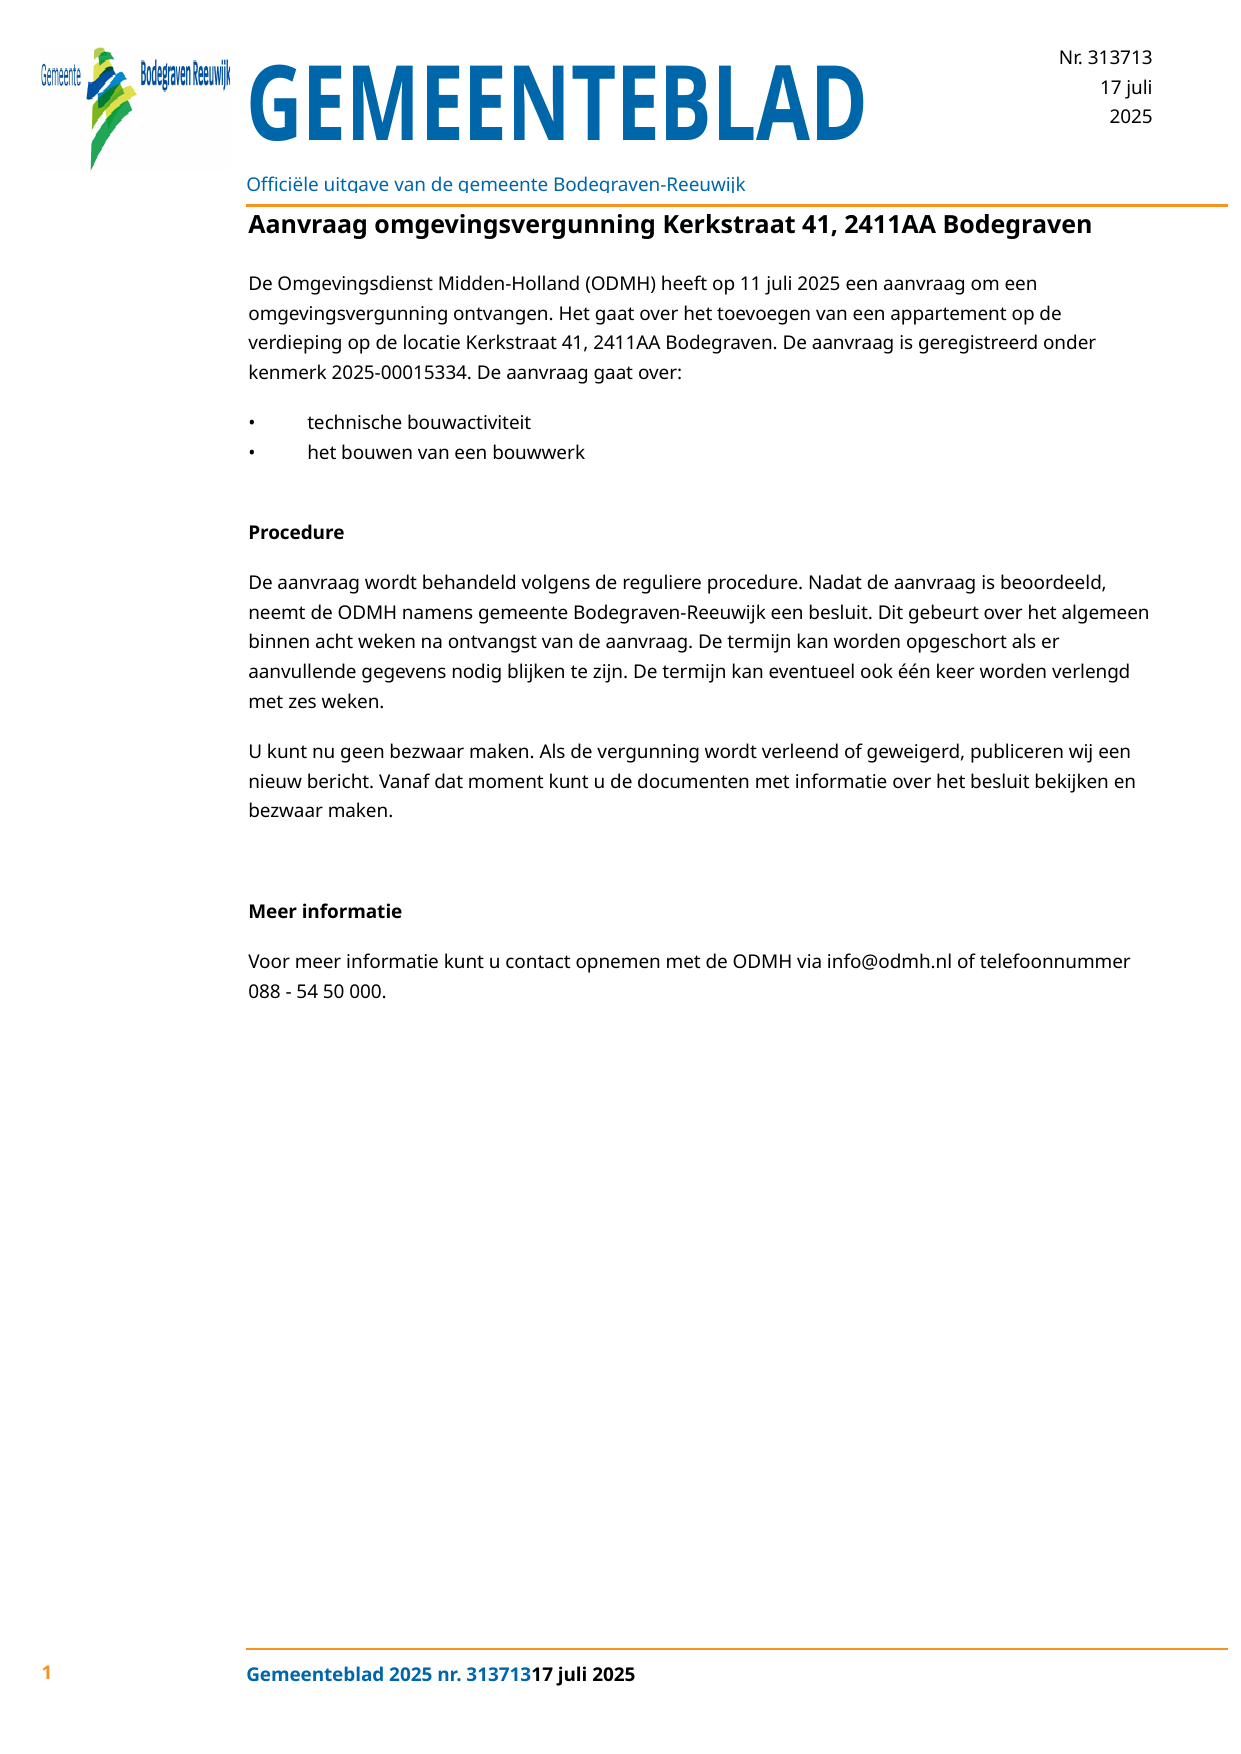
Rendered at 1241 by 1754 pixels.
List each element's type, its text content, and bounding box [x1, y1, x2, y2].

text De aanvraag wordt behandeld volgens de reguliere procedure. Nadat de aanvraag is beoordeeld, neemt de ODMH namens gemeente Bodegraven-Reeuwijk een besluit. Dit gebeurt over het algemeen binnen acht weken na ontvangst van de aanvraag. De termijn kan worden opgeschort als er aanvullende gegevens nodig blijken te zijn. De termijn kan eventueel ook één keer worden verlengd met zes weken. [248, 569, 1152, 713]
list het bouwen van een bouwwerk [248, 439, 1152, 465]
text Voor meer informatie kunt u contact opnemen met de ODMH via info@odmh.nl of telefoonnummer 088 - 54 50 000. [248, 949, 1152, 1004]
text Aanvraag omgevingsvergunning Kerkstraat 41, 2411AA Bodegraven [248, 207, 1152, 241]
text U kunt nu geen bezwaar maken. Als de vergunning wordt verleend of geweigerd, publiceren wij een nieuw bericht. Vanaf dat moment kunt u de documenten met informatie over het besluit bekijken en bezwaar maken. [248, 738, 1152, 823]
text Procedure [248, 519, 1152, 545]
list technische bouwactiviteit [248, 409, 1152, 435]
picture [41, 47, 231, 172]
text De Omgevingsdienst Midden-Holland (ODMH) heeft op 11 juli 2025 een aanvraag om een omgevingsvergunning ontvangen. Het gaat over het toevoegen van een appartement op de verdieping op de locatie Kerkstraat 41, 2411AA Bodegraven. De aanvraag is geregistreerd onder kenmerk 2025-00015334. De aanvraag gaat over: [248, 270, 1152, 385]
text Meer informatie [248, 898, 1152, 924]
